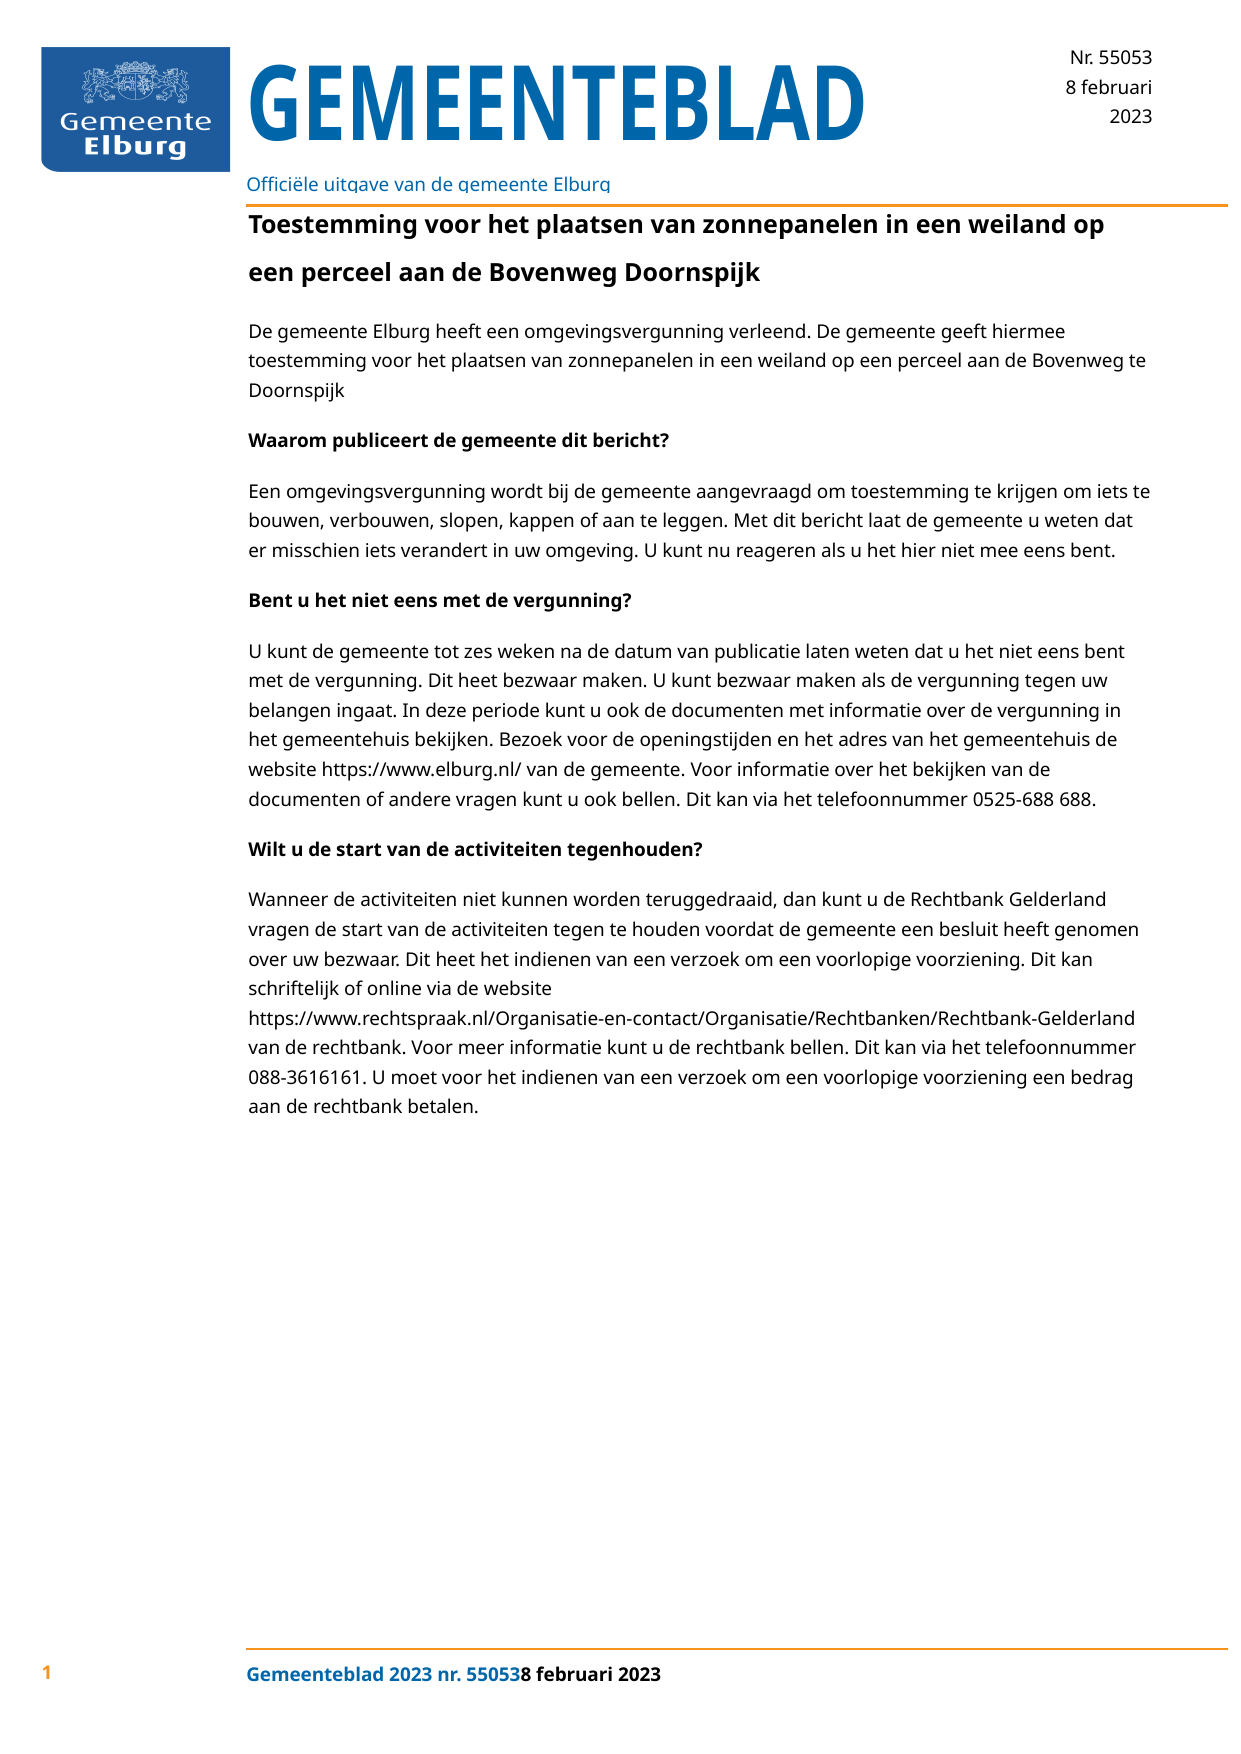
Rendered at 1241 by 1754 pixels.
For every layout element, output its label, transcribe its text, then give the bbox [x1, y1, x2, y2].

text Bent u het niet eens met de vergunning? [248, 587, 1152, 613]
text Toestemming voor het plaatsen van zonnepanelen in een weiland op een perceel aan de Bovenweg Doornspijk [248, 207, 1152, 288]
text Een omgevingsvergunning wordt bij de gemeente aangevraagd om toestemming te krijgen om iets te bouwen, verbouwen, slopen, kappen of aan te leggen. Met dit bericht laat de gemeente u weten dat er misschien iets verandert in uw omgeving. U kunt nu reageren als u het hier niet mee eens bent. [248, 478, 1152, 563]
text Wanneer de activiteiten niet kunnen worden teruggedraaid, dan kunt u de Rechtbank Gelderland vragen de start van de activiteiten tegen te houden voordat de gemeente een besluit heeft genomen over uw bezwaar. Dit heet het indienen van een verzoek om een voorlopige voorziening. Dit kan schriftelijk of online via de website https://www.rechtspraak.nl/Organisatie-en-contact/Organisatie/Rechtbanken/Rechtbank-Gelderland van de rechtbank. Voor meer informatie kunt u de rechtbank bellen. Dit kan via het telefoonnummer 088-3616161. U moet voor het indienen van een verzoek om een voorlopige voorziening een bedrag aan de rechtbank betalen. [248, 887, 1152, 1119]
picture [41, 47, 231, 172]
text U kunt de gemeente tot zes weken na de datum van publicatie laten weten dat u het niet eens bent met de vergunning. Dit heet bezwaar maken. U kunt bezwaar maken als de vergunning tegen uw belangen ingaat. In deze periode kunt u ook de documenten met informatie over de vergunning in het gemeentehuis bekijken. Bezoek voor de openingstijden en het adres van het gemeentehuis de website https://www.elburg.nl/ van de gemeente. Voor informatie over het bekijken van de documenten of andere vragen kunt u ook bellen. Dit kan via het telefoonnummer 0525-688 688. [248, 638, 1152, 812]
text Wilt u de start van de activiteiten tegenhouden? [248, 836, 1152, 862]
text Waarom publiceert de gemeente dit bericht? [248, 427, 1152, 453]
text De gemeente Elburg heeft een omgevingsvergunning verleend. De gemeente geeft hiermee toestemming voor het plaatsen van zonnepanelen in een weiland op een perceel aan de Bovenweg te Doornspijk [248, 318, 1152, 403]
